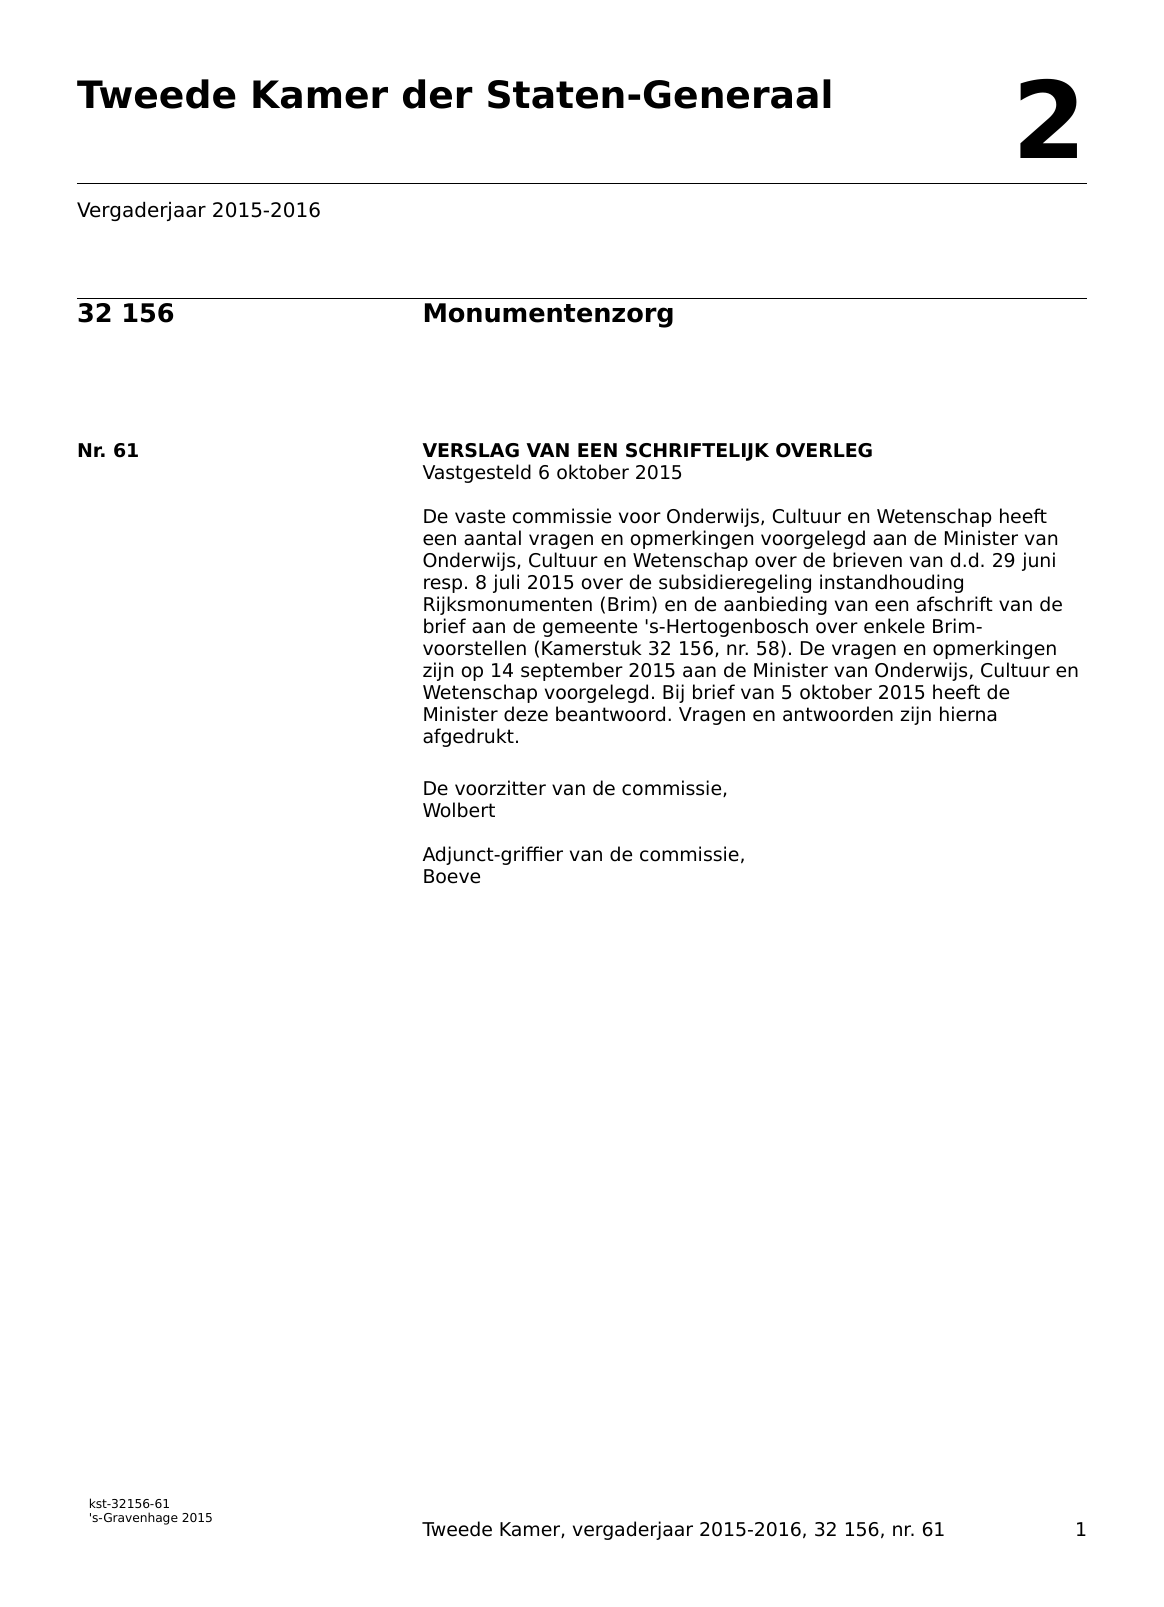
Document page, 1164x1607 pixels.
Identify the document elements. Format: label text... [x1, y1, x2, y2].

table_cell Vergaderjaar 2015-2016 [77, 184, 1087, 298]
text De vaste commissie voor Onderwijs, Cultuur en Wetenschap heeft een aantal vragen en opmerkingen voorgelegd aan de Minister van Onderwijs, Cultuur en Wetenschap over de brieven van d.d. 29 juni resp. 8 juli 2015 over de subsidieregeling instandhouding Rijksmonumenten (Brim) en de aanbieding van een afschrift van de brief aan de gemeente 's-Hertogenbosch over enkele Brim-voorstellen (Kamerstuk 32 156, nr. 58). De vragen en opmerkingen zijn op 14 september 2015 aan de Minister van Onderwijs, Cultuur en Wetenschap voorgelegd. Bij brief van 5 oktober 2015 heeft de Minister deze beantwoord. Vragen en antwoorden zijn hierna afgedrukt. [422, 506, 1087, 748]
table_header Tweede Kamer der Staten-Generaal [77, 59, 886, 183]
text De voorzitter van de commissie, Wolbert [422, 778, 1087, 822]
text kst-32156-61 [88, 1497, 323, 1511]
text Adjunct-griffier van de commissie, Boeve [422, 844, 1087, 888]
subtitle 32 156 Monumentenzorg [77, 299, 1087, 329]
text Vastgesteld 6 oktober 2015 [422, 462, 1087, 484]
table_header 2 [886, 59, 1087, 183]
subtitle Nr. 61 VERSLAG VAN EEN SCHRIFTELIJK OVERLEG [77, 440, 1087, 462]
text 's-Gravenhage 2015 [88, 1511, 323, 1525]
